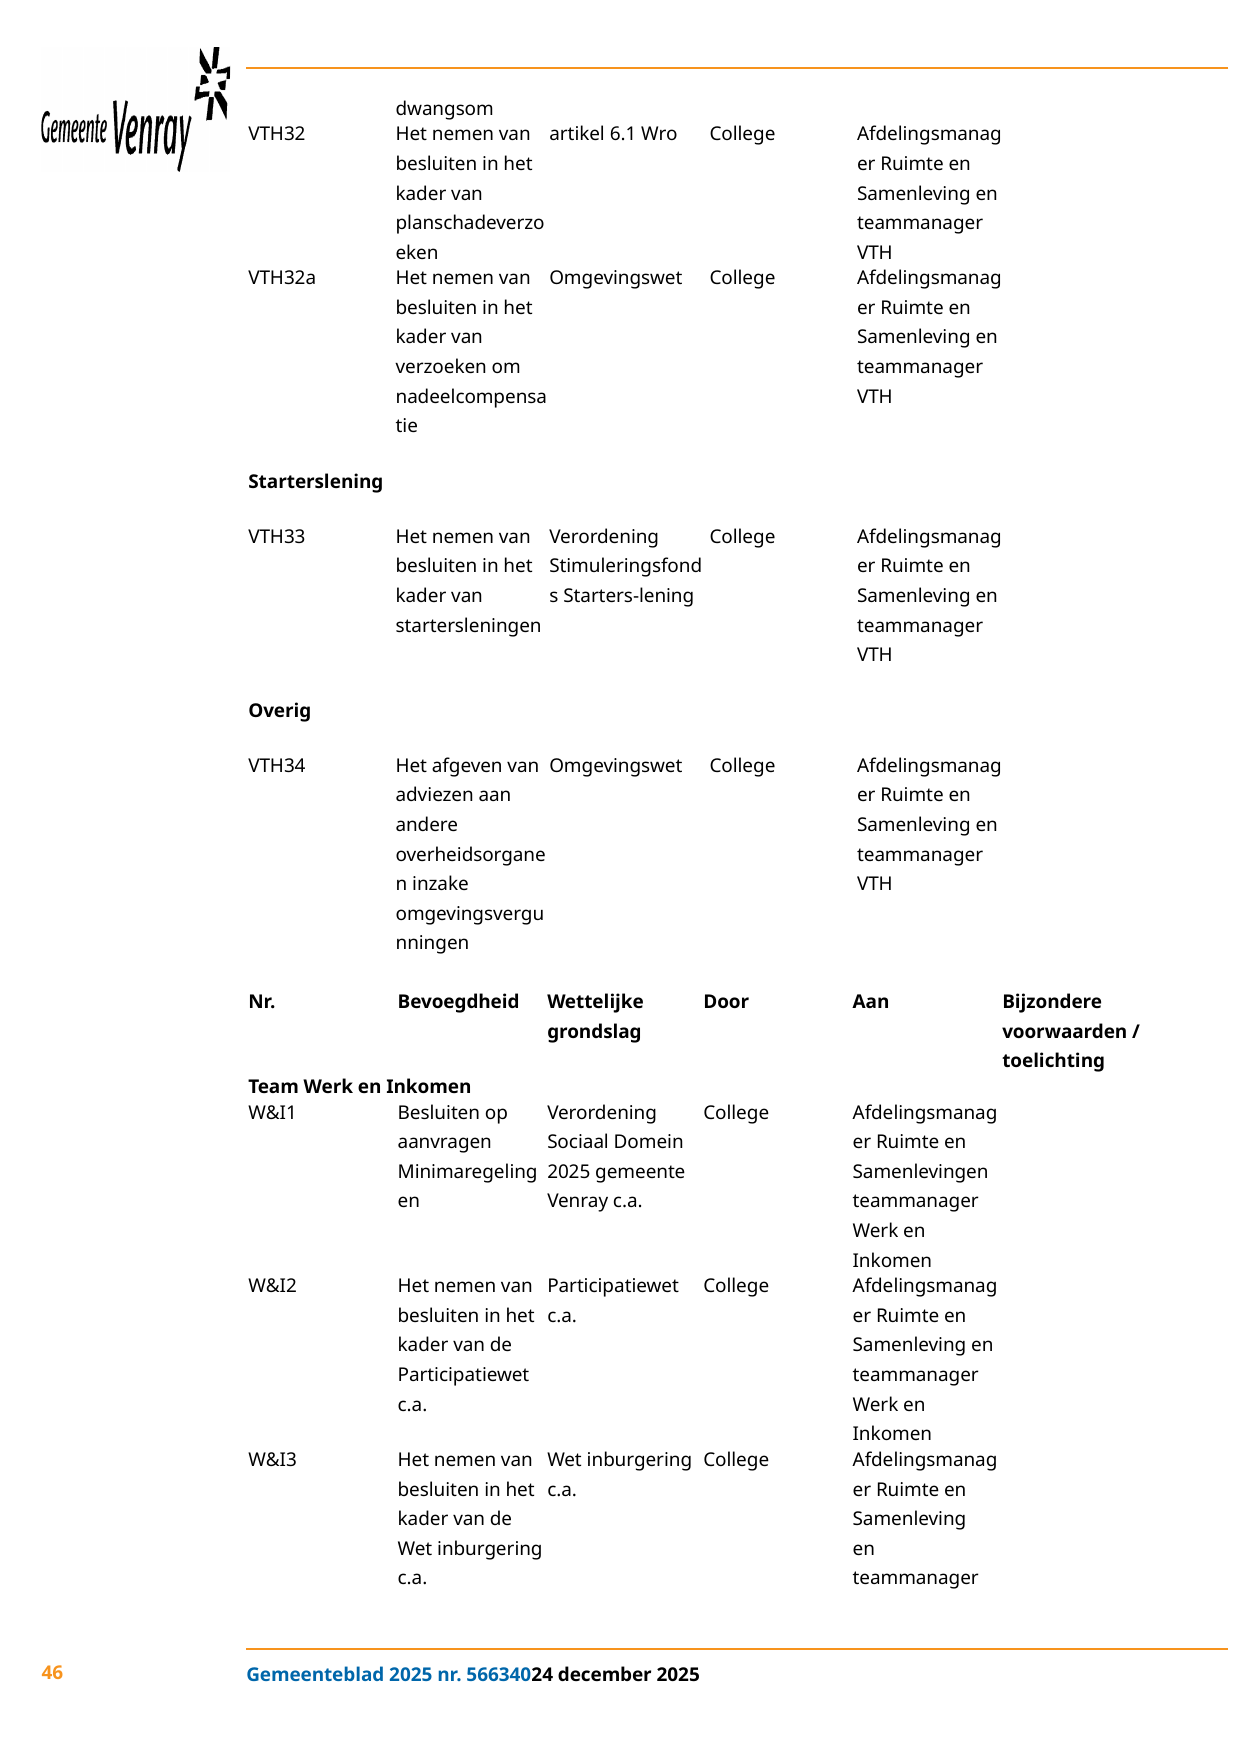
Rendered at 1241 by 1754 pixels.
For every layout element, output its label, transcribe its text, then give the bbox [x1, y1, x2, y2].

table_cell [1004, 121, 1152, 264]
table_cell Afdelingsmanager Ruimte en Samenleving en teammanager VTH [857, 265, 1004, 438]
table_header Nr. [248, 988, 397, 1073]
table_cell Het nemen van besluiten in het kader van verzoeken om nadeelcompensatie [395, 265, 549, 438]
table_cell College [709, 121, 857, 264]
table_cell Het nemen van besluiten in het kader van planschadeverzoeken [395, 121, 549, 264]
table_cell Het nemen van besluiten in het kader van de Participatiewet c.a. [398, 1273, 547, 1446]
table_cell Het afgeven van adviezen aan andere overheidsorganen inzake omgevingsvergunningen [395, 752, 549, 955]
table_cell [1002, 1273, 1152, 1446]
table_cell W&I2 [248, 1273, 397, 1446]
table_cell [1004, 523, 1152, 667]
table_cell Afdelingsmanager Ruimte en Samenleving en teammanager Werk en Inkomen [853, 1273, 1002, 1446]
table_cell Starterslening [248, 438, 1152, 523]
table_cell Omgevingswet [549, 752, 709, 955]
table_cell Team Werk en Inkomen [248, 1073, 1152, 1099]
table_cell artikel 6.1 Wro [549, 121, 709, 264]
table_cell Omgevingswet [549, 265, 709, 438]
table_cell College [709, 265, 857, 438]
table_cell Het nemen van besluiten in het kader van de Wet inburgering c.a. [398, 1446, 547, 1590]
picture [41, 47, 231, 172]
table_cell VTH33 [248, 523, 395, 667]
table_cell Wet inburgering c.a. [547, 1446, 703, 1590]
table_cell Besluiten op aanvragen Minimaregelingen [398, 1099, 547, 1272]
table_cell [1002, 1099, 1152, 1272]
table_cell [1004, 752, 1152, 955]
table_cell [248, 95, 395, 121]
table_cell [549, 95, 709, 121]
table_cell College [709, 523, 857, 667]
table_header Door [703, 988, 852, 1073]
table_cell W&I1 [248, 1099, 397, 1272]
table_cell Overig [248, 667, 1152, 752]
table_header Aan [853, 988, 1002, 1073]
table_cell W&I3 [248, 1446, 397, 1590]
table_cell Afdelingsmanager Ruimte en Samenleving en teammanager VTH [857, 121, 1004, 264]
table_header Wettelijke grondslag [547, 988, 703, 1073]
table_cell VTH32 [248, 121, 395, 264]
table_cell dwangsom [395, 95, 549, 121]
table_header Bijzondere voorwaarden / toelichting [1002, 988, 1152, 1073]
table_cell [857, 95, 1004, 121]
table_cell Afdelingsmanager Ruimte en Samenleving en teammanager VTH [857, 523, 1004, 667]
table_cell VTH34 [248, 752, 395, 955]
table_cell College [703, 1099, 852, 1272]
table_cell [1004, 265, 1152, 438]
table_cell Afdelingsmanager Ruimte en Samenlevingen teammanager Werk en Inkomen [853, 1099, 1002, 1272]
table_cell College [703, 1446, 852, 1590]
table_cell Afdelingsmanager Ruimte en Samenleving en teammanager VTH [857, 752, 1004, 955]
table_cell [709, 95, 857, 121]
table_cell [1002, 1446, 1152, 1590]
table_header Bevoegdheid [398, 988, 547, 1073]
table_cell Afdelingsmanager Ruimte en Samenleving en teammanager [853, 1446, 1002, 1590]
table_cell College [703, 1273, 852, 1446]
table_cell [1004, 95, 1152, 121]
table_cell VTH32a [248, 265, 395, 438]
table_cell College [709, 752, 857, 955]
table_cell Verordening Sociaal Domein 2025 gemeente Venray c.a. [547, 1099, 703, 1272]
table_cell Participatiewet c.a. [547, 1273, 703, 1446]
table_cell Verordening Stimuleringsfonds Starters-lening [549, 523, 709, 667]
table_cell Het nemen van besluiten in het kader van startersleningen [395, 523, 549, 667]
